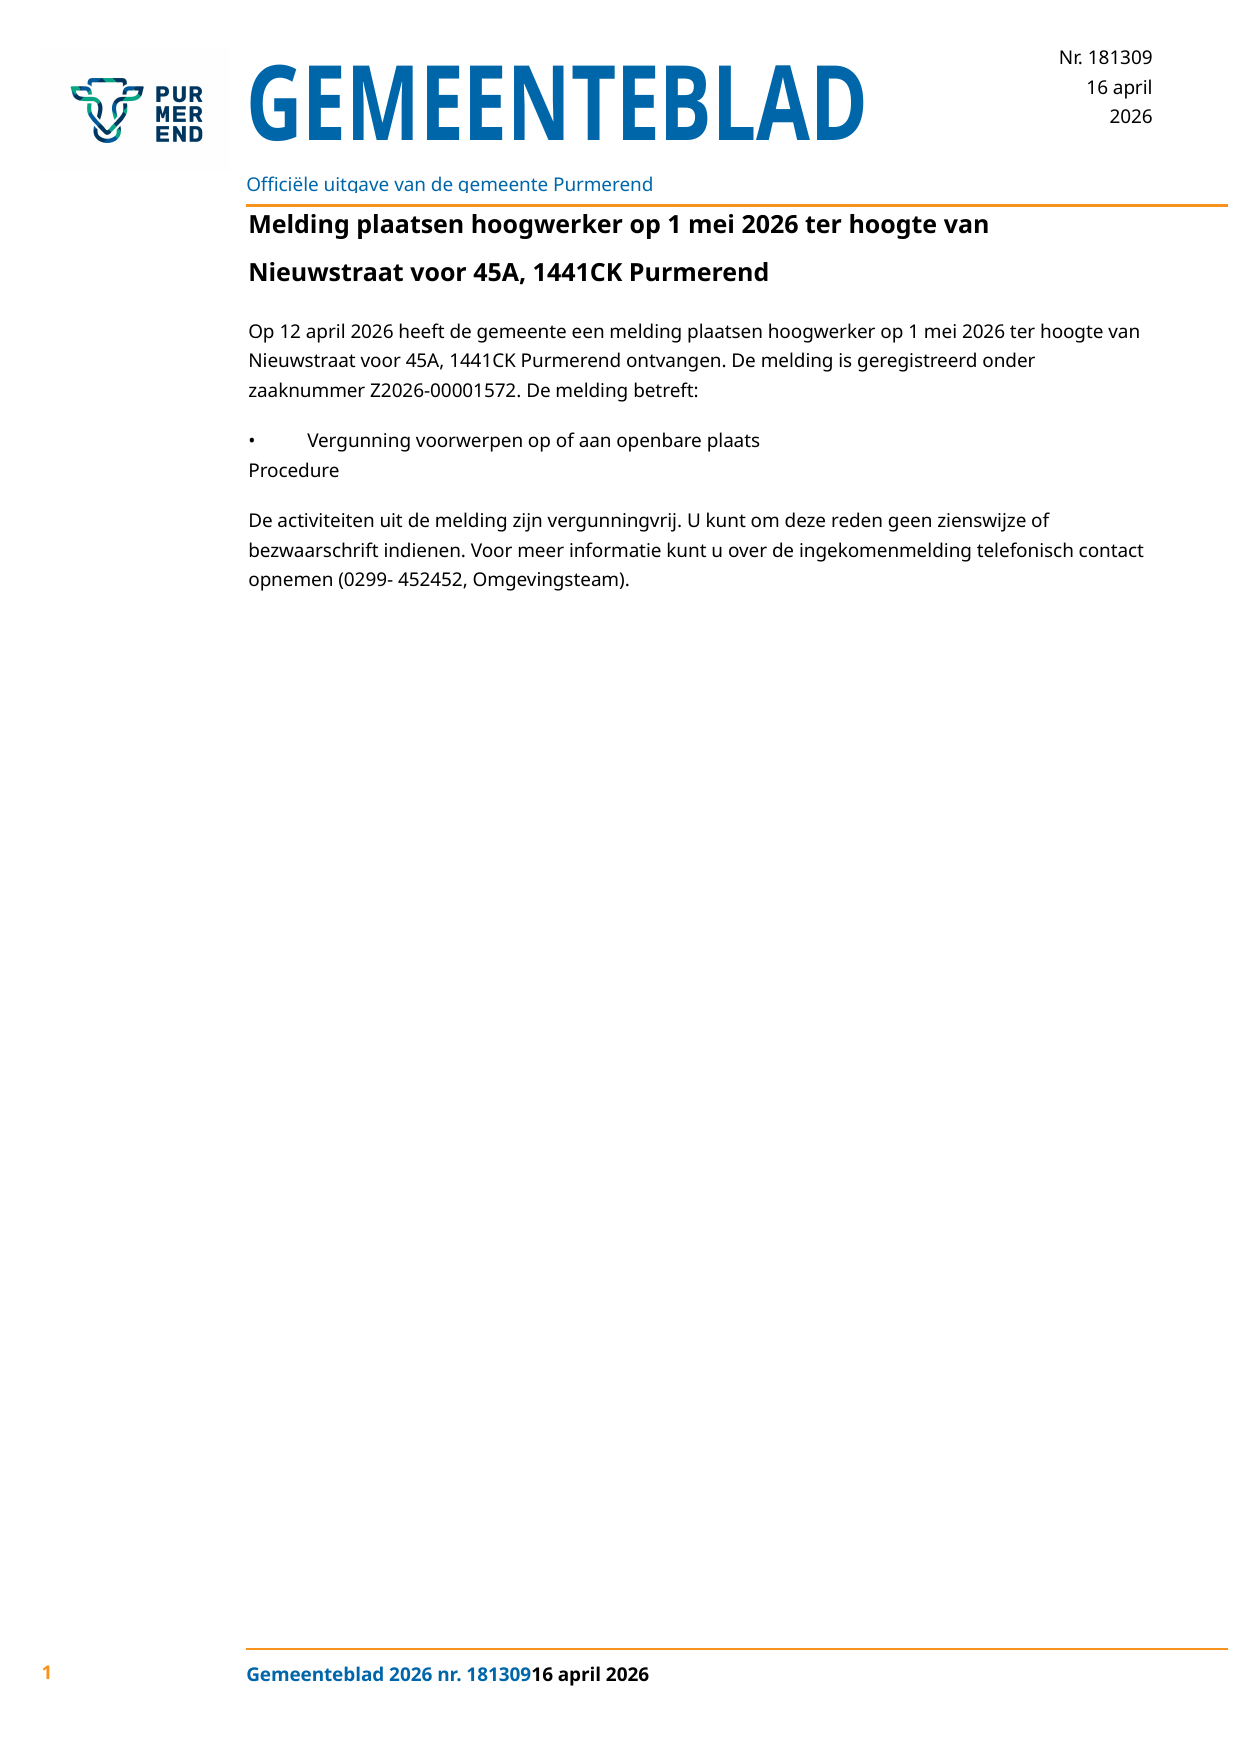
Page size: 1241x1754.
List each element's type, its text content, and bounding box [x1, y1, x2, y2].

picture [41, 47, 231, 172]
list Vergunning voorwerpen op of aan openbare plaats [248, 427, 1152, 453]
text Melding plaatsen hoogwerker op 1 mei 2026 ter hoogte van Nieuwstraat voor 45A, 1441CK Purmerend [248, 207, 1152, 288]
text De activiteiten uit de melding zijn vergunningvrij. U kunt om deze reden geen zienswijze of bezwaarschrift indienen. Voor meer informatie kunt u over de ingekomenmelding telefonisch contact opnemen (0299- 452452, Omgevingsteam). [248, 507, 1152, 592]
text Procedure [248, 457, 1152, 483]
text Op 12 april 2026 heeft de gemeente een melding plaatsen hoogwerker op 1 mei 2026 ter hoogte van Nieuwstraat voor 45A, 1441CK Purmerend ontvangen. De melding is geregistreerd onder zaaknummer Z2026-00001572. De melding betreft: [248, 318, 1152, 403]
